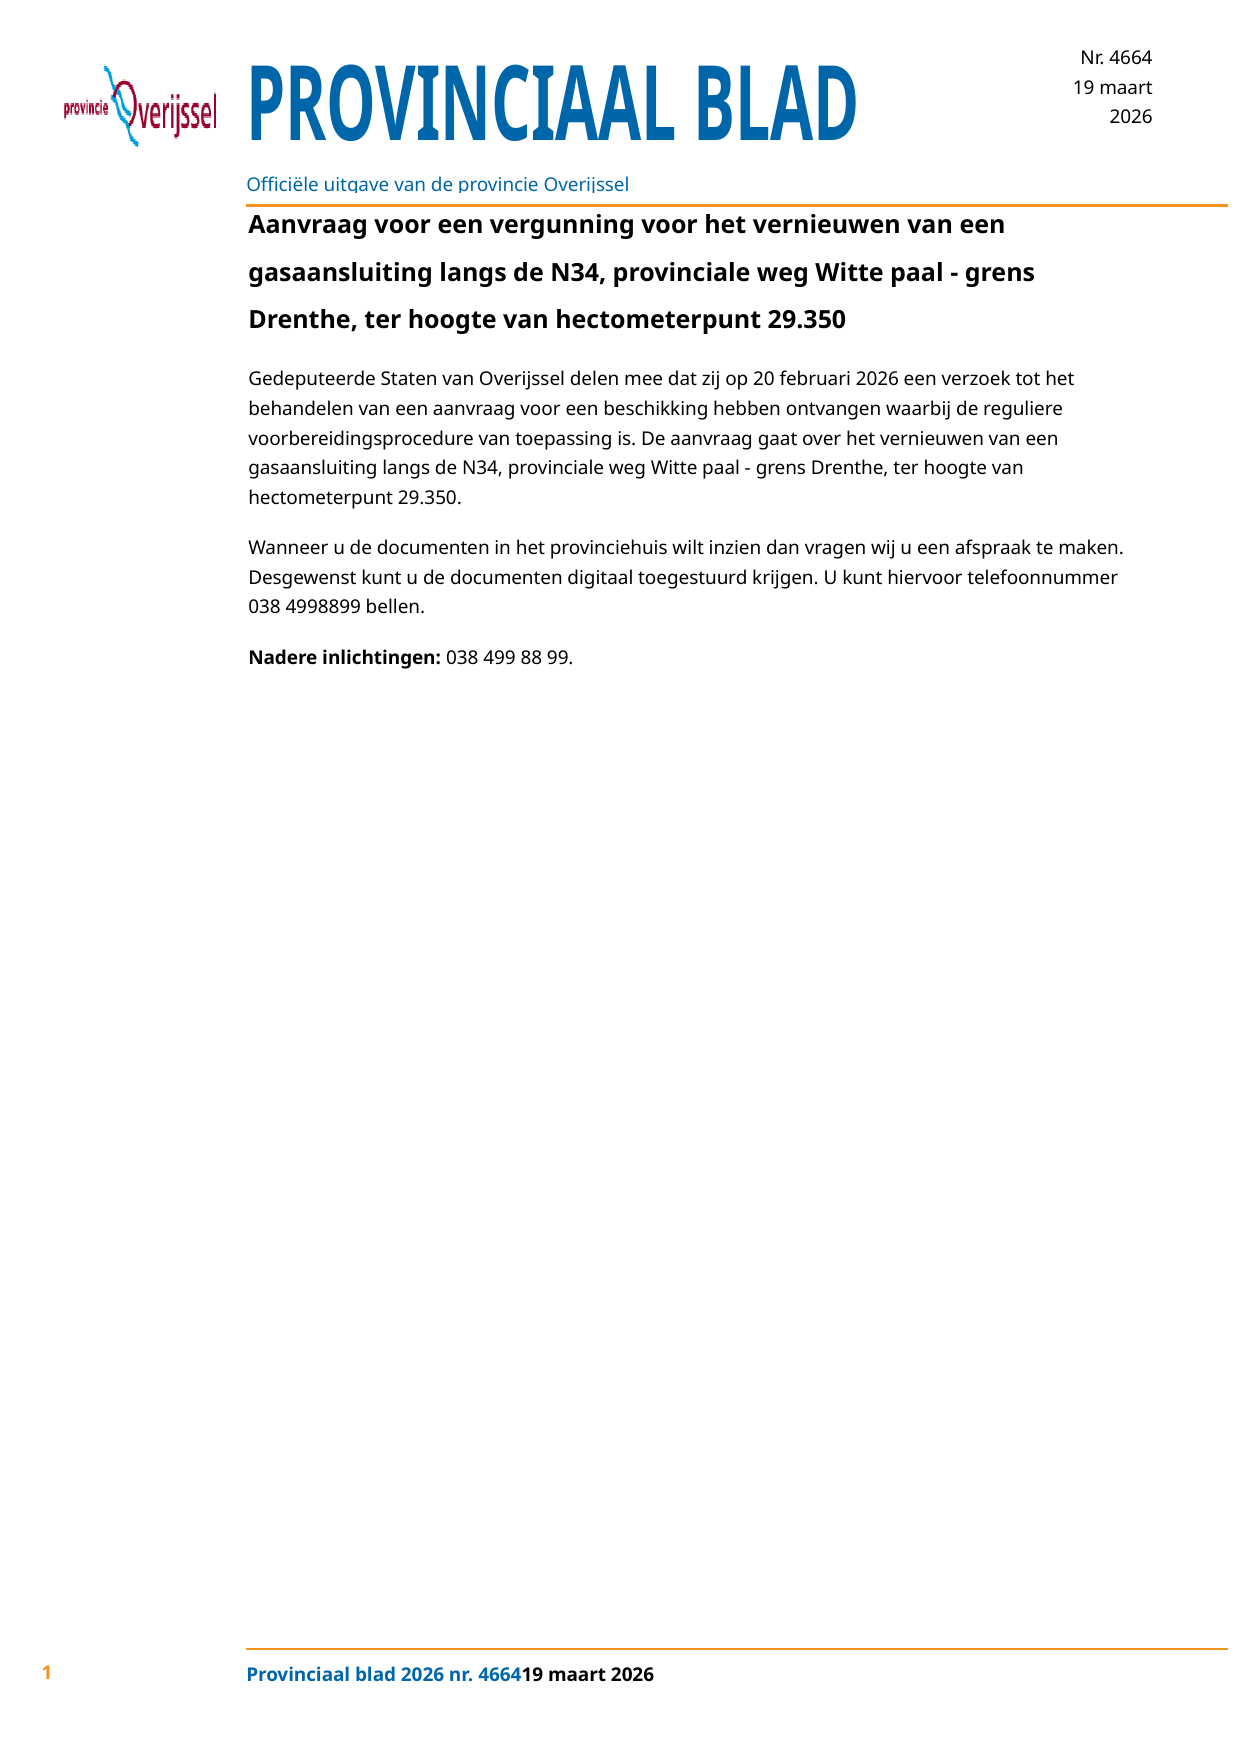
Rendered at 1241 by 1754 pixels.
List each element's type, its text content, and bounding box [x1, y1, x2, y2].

text Nadere inlichtingen: 038 499 88 99. [248, 644, 1152, 669]
text Aanvraag voor een vergunning voor het vernieuwen van een gasaansluiting langs de N34, provinciale weg Witte paal - grens Drenthe, ter hoogte van hectometerpunt 29.350 [248, 207, 1152, 336]
picture [41, 47, 231, 172]
text Gedeputeerde Staten van Overijssel delen mee dat zij op 20 februari 2026 een verzoek tot het behandelen van een aanvraag voor een beschikking hebben ontvangen waarbij de reguliere voorbereidingsprocedure van toepassing is. De aanvraag gaat over het vernieuwen van een gasaansluiting langs de N34, provinciale weg Witte paal - grens Drenthe, ter hoogte van hectometerpunt 29.350. [248, 366, 1152, 509]
text Wanneer u de documenten in het provinciehuis wilt inzien dan vragen wij u een afspraak te maken. Desgewenst kunt u de documenten digitaal toegestuurd krijgen. U kunt hiervoor telefoonnummer 038 4998899 bellen. [248, 534, 1152, 619]
